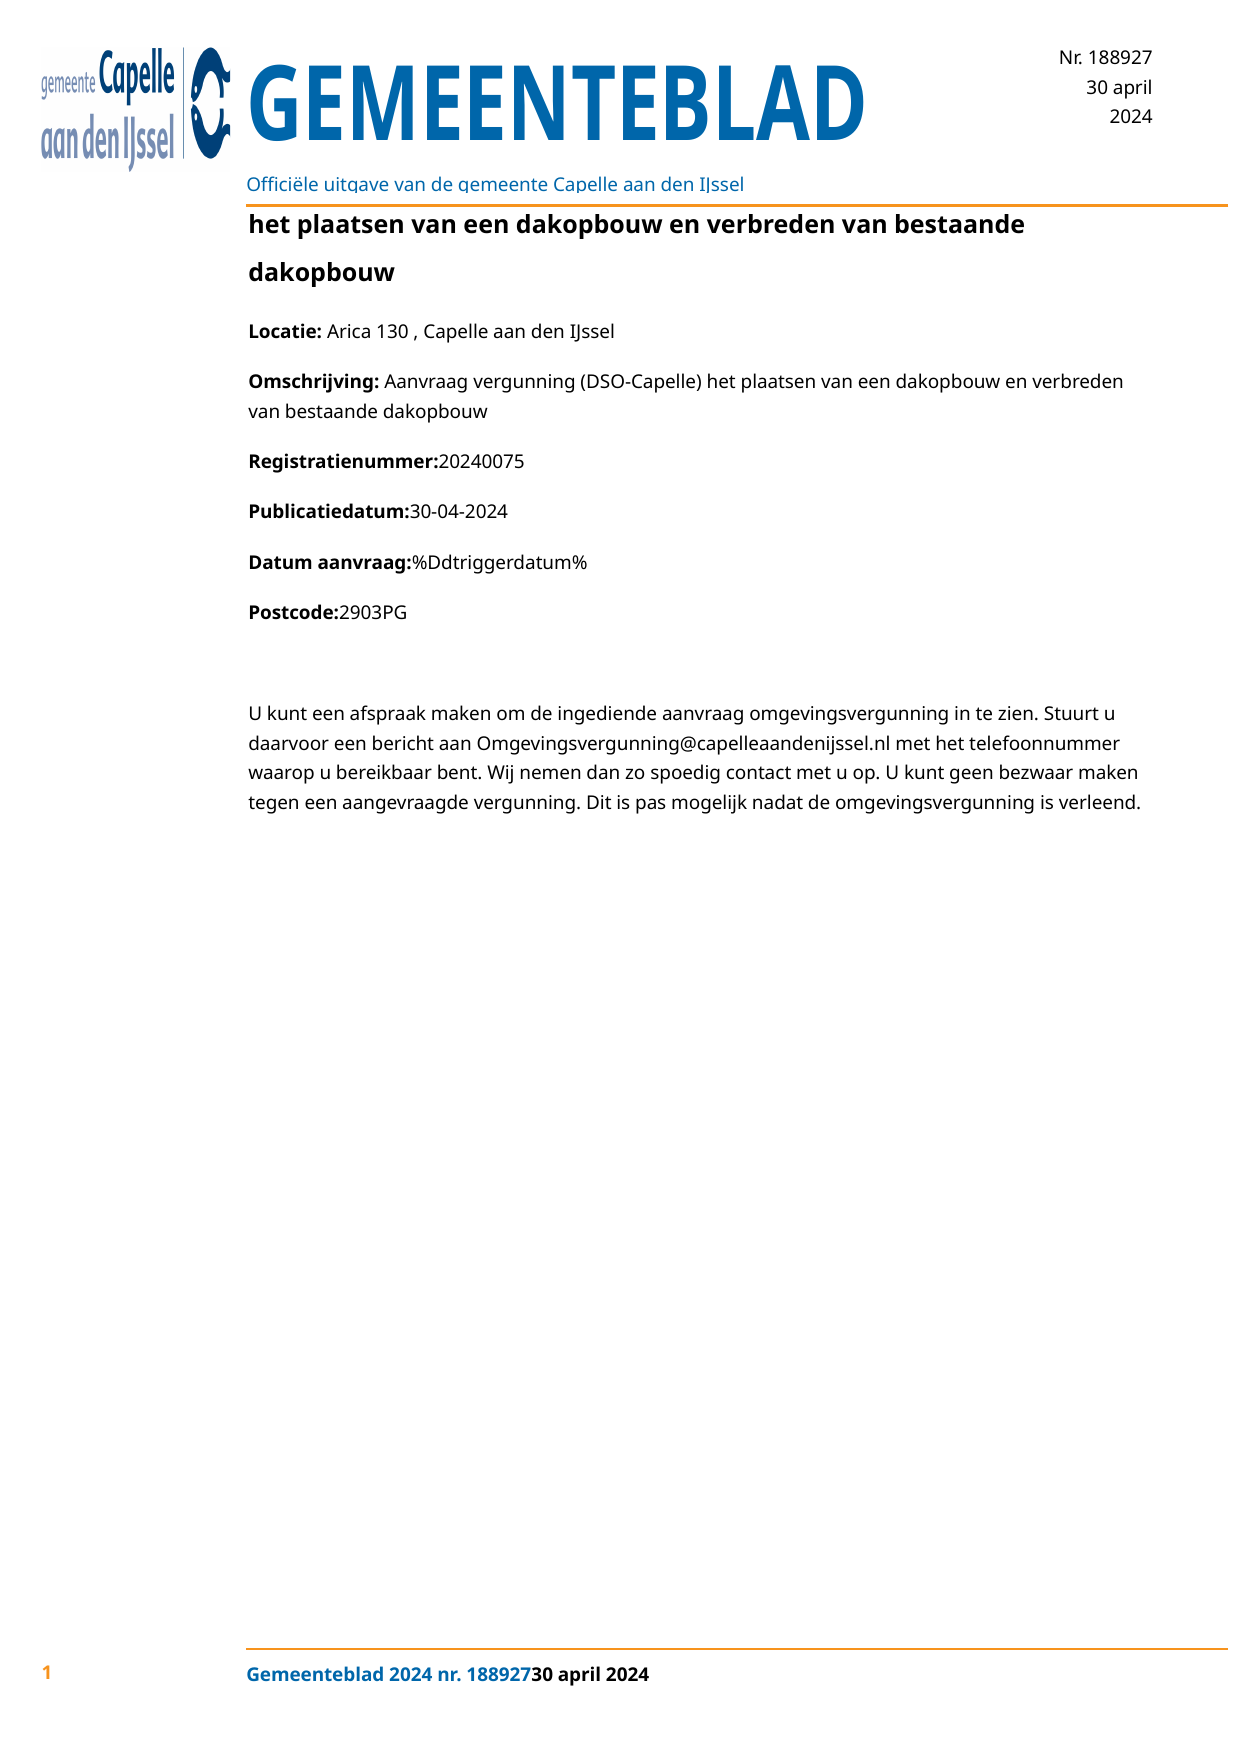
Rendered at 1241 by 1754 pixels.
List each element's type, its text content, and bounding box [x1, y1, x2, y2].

text Omschrijving: Aanvraag vergunning (DSO-Capelle) het plaatsen van een dakopbouw en verbreden van bestaande dakopbouw [248, 368, 1152, 424]
picture [41, 47, 231, 172]
text U kunt een afspraak maken om de ingediende aanvraag omgevingsvergunning in te zien. Stuurt u daarvoor een bericht aan Omgevingsvergunning@capelleaandenijssel.nl met het telefoonnummer waarop u bereikbaar bent. Wij nemen dan zo spoedig contact met u op. U kunt geen bezwaar maken tegen een aangevraagde vergunning. Dit is pas mogelijk nadat de omgevingsvergunning is verleend. [248, 700, 1152, 815]
text Datum aanvraag:%Ddtriggerdatum% [248, 549, 1152, 575]
text Postcode:2903PG [248, 599, 1152, 625]
text Registratienummer:20240075 [248, 448, 1152, 474]
text Publicatiedatum:30-04-2024 [248, 499, 1152, 524]
text het plaatsen van een dakopbouw en verbreden van bestaande dakopbouw [248, 207, 1152, 288]
text Locatie: Arica 130 , Capelle aan den IJssel [248, 318, 1152, 344]
